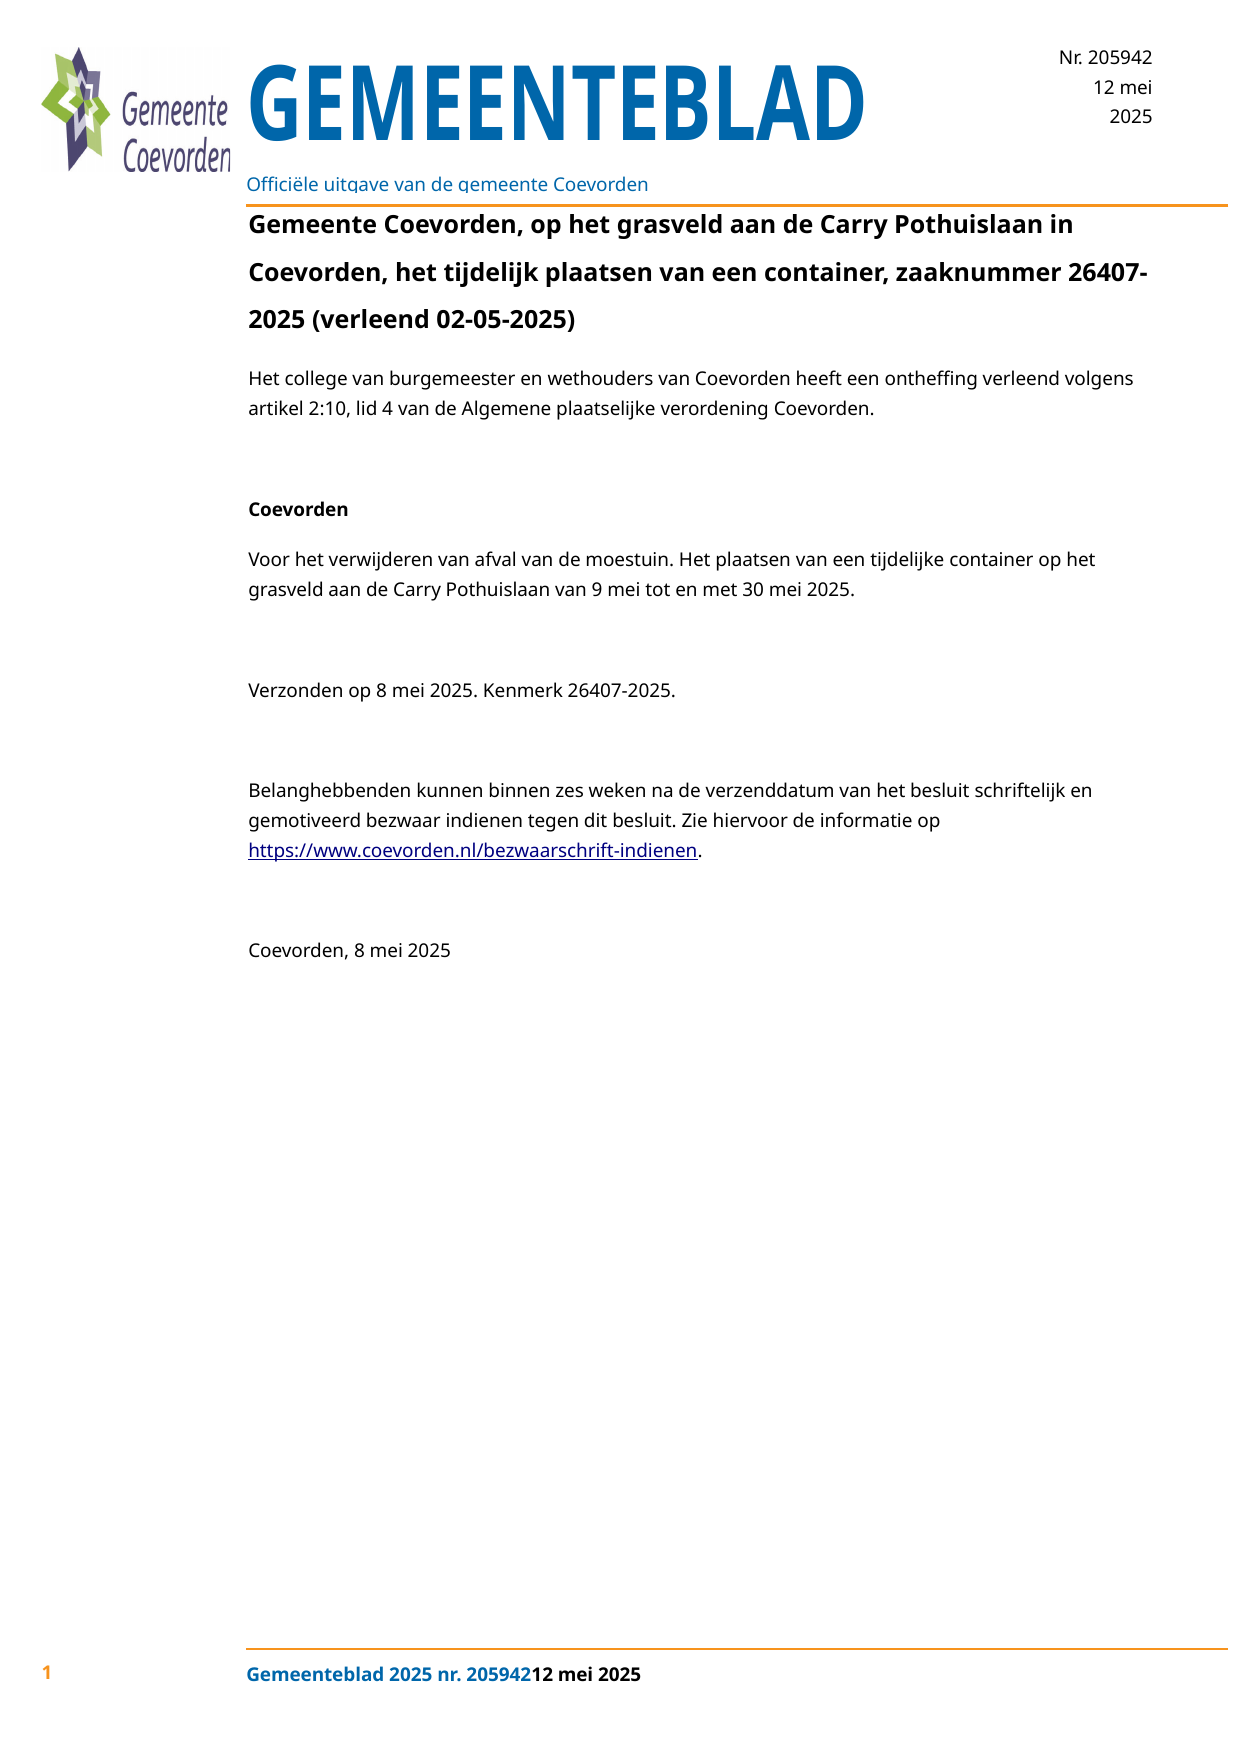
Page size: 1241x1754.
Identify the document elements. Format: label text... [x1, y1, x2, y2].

text Coevorden, 8 mei 2025 [248, 938, 1152, 963]
text Het college van burgemeester en wethouders van Coevorden heeft een ontheffing verleend volgens artikel 2:10, lid 4 van de Algemene plaatselijke verordening Coevorden. [248, 366, 1152, 421]
text Verzonden op 8 mei 2025. Kenmerk 26407-2025. [248, 677, 1152, 702]
text Voor het verwijderen van afval van de moestuin. Het plaatsen van een tijdelijke container op het grasveld aan de Carry Pothuislaan van 9 mei tot en met 30 mei 2025. [248, 546, 1152, 602]
text Belanghebbenden kunnen binnen zes weken na de verzenddatum van het besluit schriftelijk en gemotiveerd bezwaar indienen tegen dit besluit. Zie hiervoor de informatie op https://www.coevorden.nl/bezwaarschrift-indienen. [248, 778, 1152, 862]
text Coevorden [248, 496, 1152, 522]
text Gemeente Coevorden, op het grasveld aan de Carry Pothuislaan in Coevorden, het tijdelijk plaatsen van een container, zaaknummer 26407-2025 (verleend 02-05-2025) [248, 207, 1152, 336]
picture [41, 47, 231, 172]
